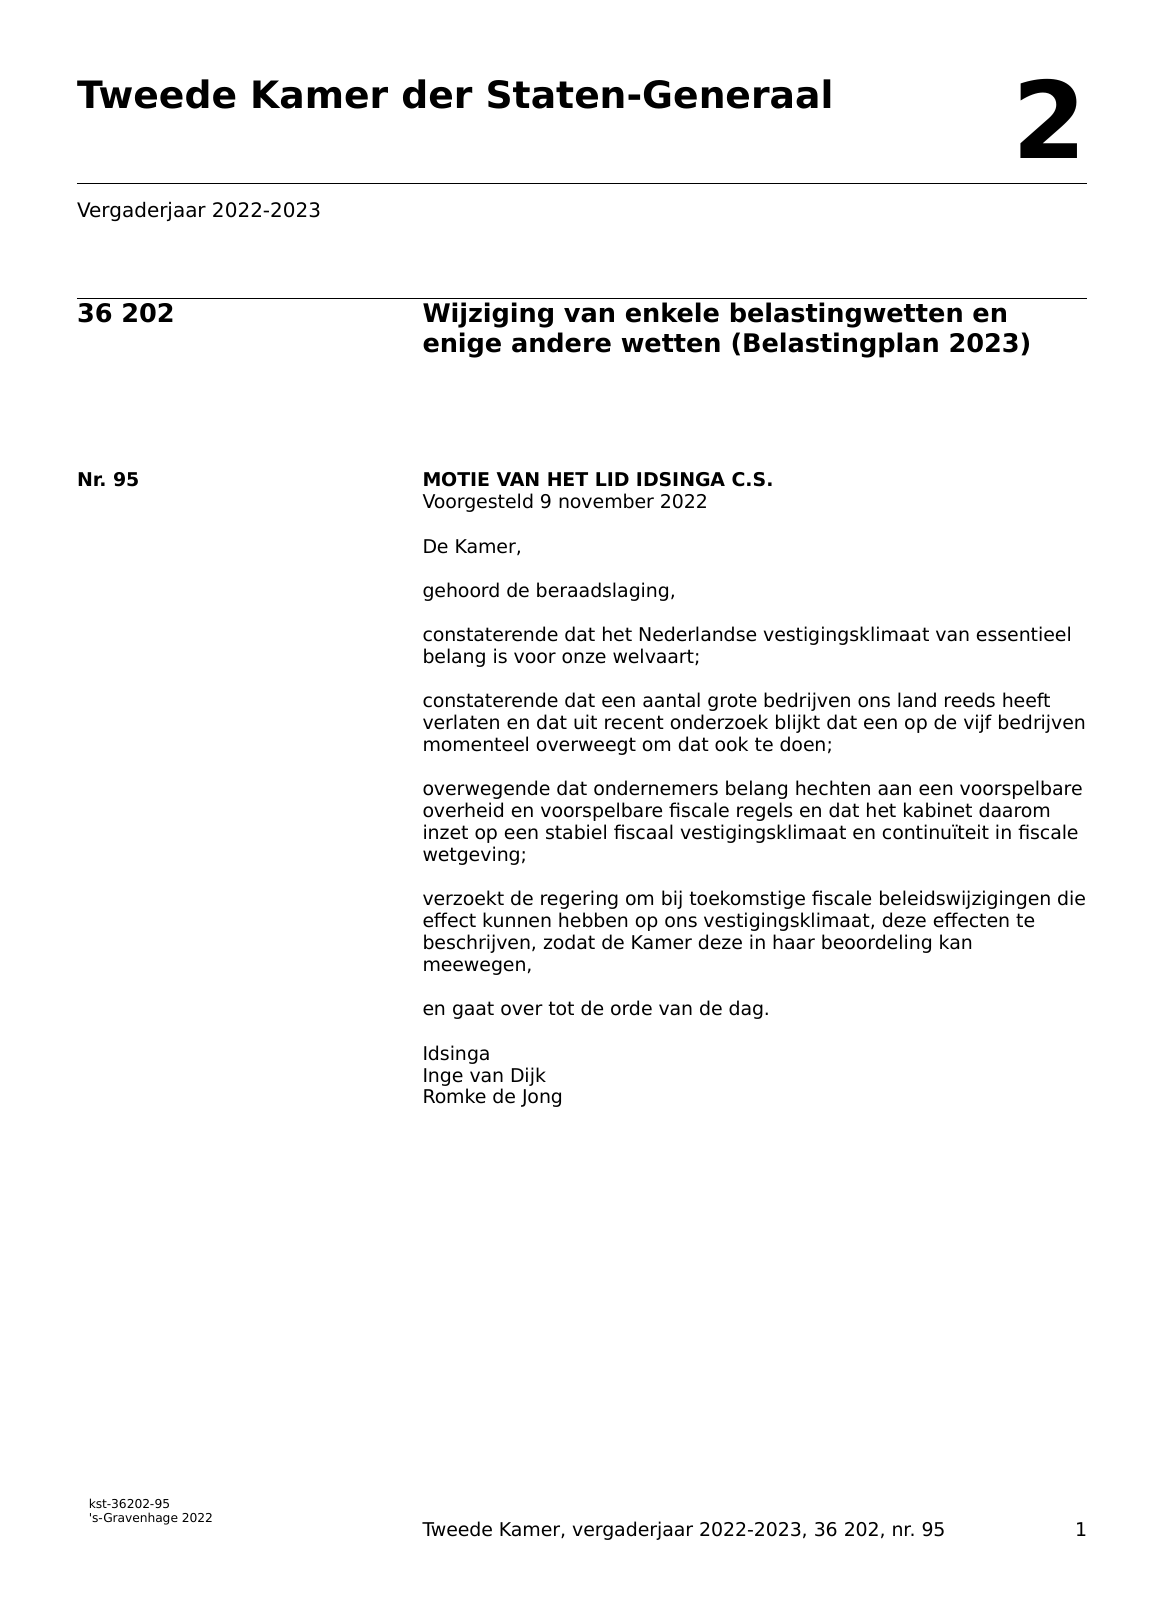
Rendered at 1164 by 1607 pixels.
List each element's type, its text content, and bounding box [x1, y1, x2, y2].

text en gaat over tot de orde van de dag. [422, 998, 1087, 1020]
table_cell Vergaderjaar 2022-2023 [77, 184, 1087, 298]
text Idsinga [422, 1042, 1087, 1064]
text kst-36202-95 [88, 1497, 323, 1511]
text De Kamer, [422, 536, 1087, 557]
text constaterende dat een aantal grote bedrijven ons land reeds heeft verlaten en dat uit recent onderzoek blijkt dat een op de vijf bedrijven momenteel overweegt om dat ook te doen; [422, 690, 1087, 756]
text overwegende dat ondernemers belang hechten aan een voorspelbare overheid en voorspelbare fiscale regels en dat het kabinet daarom inzet op een stabiel fiscaal vestigingsklimaat en continuïteit in fiscale wetgeving; [422, 778, 1087, 866]
text constaterende dat het Nederlandse vestigingsklimaat van essentieel belang is voor onze welvaart; [422, 624, 1087, 668]
subtitle Nr. 95 MOTIE VAN HET LID IDSINGA C.S. [77, 469, 1087, 491]
subtitle 36 202 Wijziging van enkele belastingwetten en enige andere wetten (Belastingplan 2023) [77, 299, 1087, 358]
text 's-Gravenhage 2022 [88, 1511, 323, 1525]
table_header Tweede Kamer der Staten-Generaal [77, 59, 886, 183]
text Voorgesteld 9 november 2022 [422, 491, 1087, 513]
table_header 2 [886, 59, 1087, 183]
text gehoord de beraadslaging, [422, 580, 1087, 602]
text verzoekt de regering om bij toekomstige fiscale beleidswijzigingen die effect kunnen hebben op ons vestigingsklimaat, deze effecten te beschrijven, zodat de Kamer deze in haar beoordeling kan meewegen, [422, 888, 1087, 976]
text Inge van Dijk [422, 1064, 1087, 1086]
text Romke de Jong [422, 1086, 1087, 1108]
